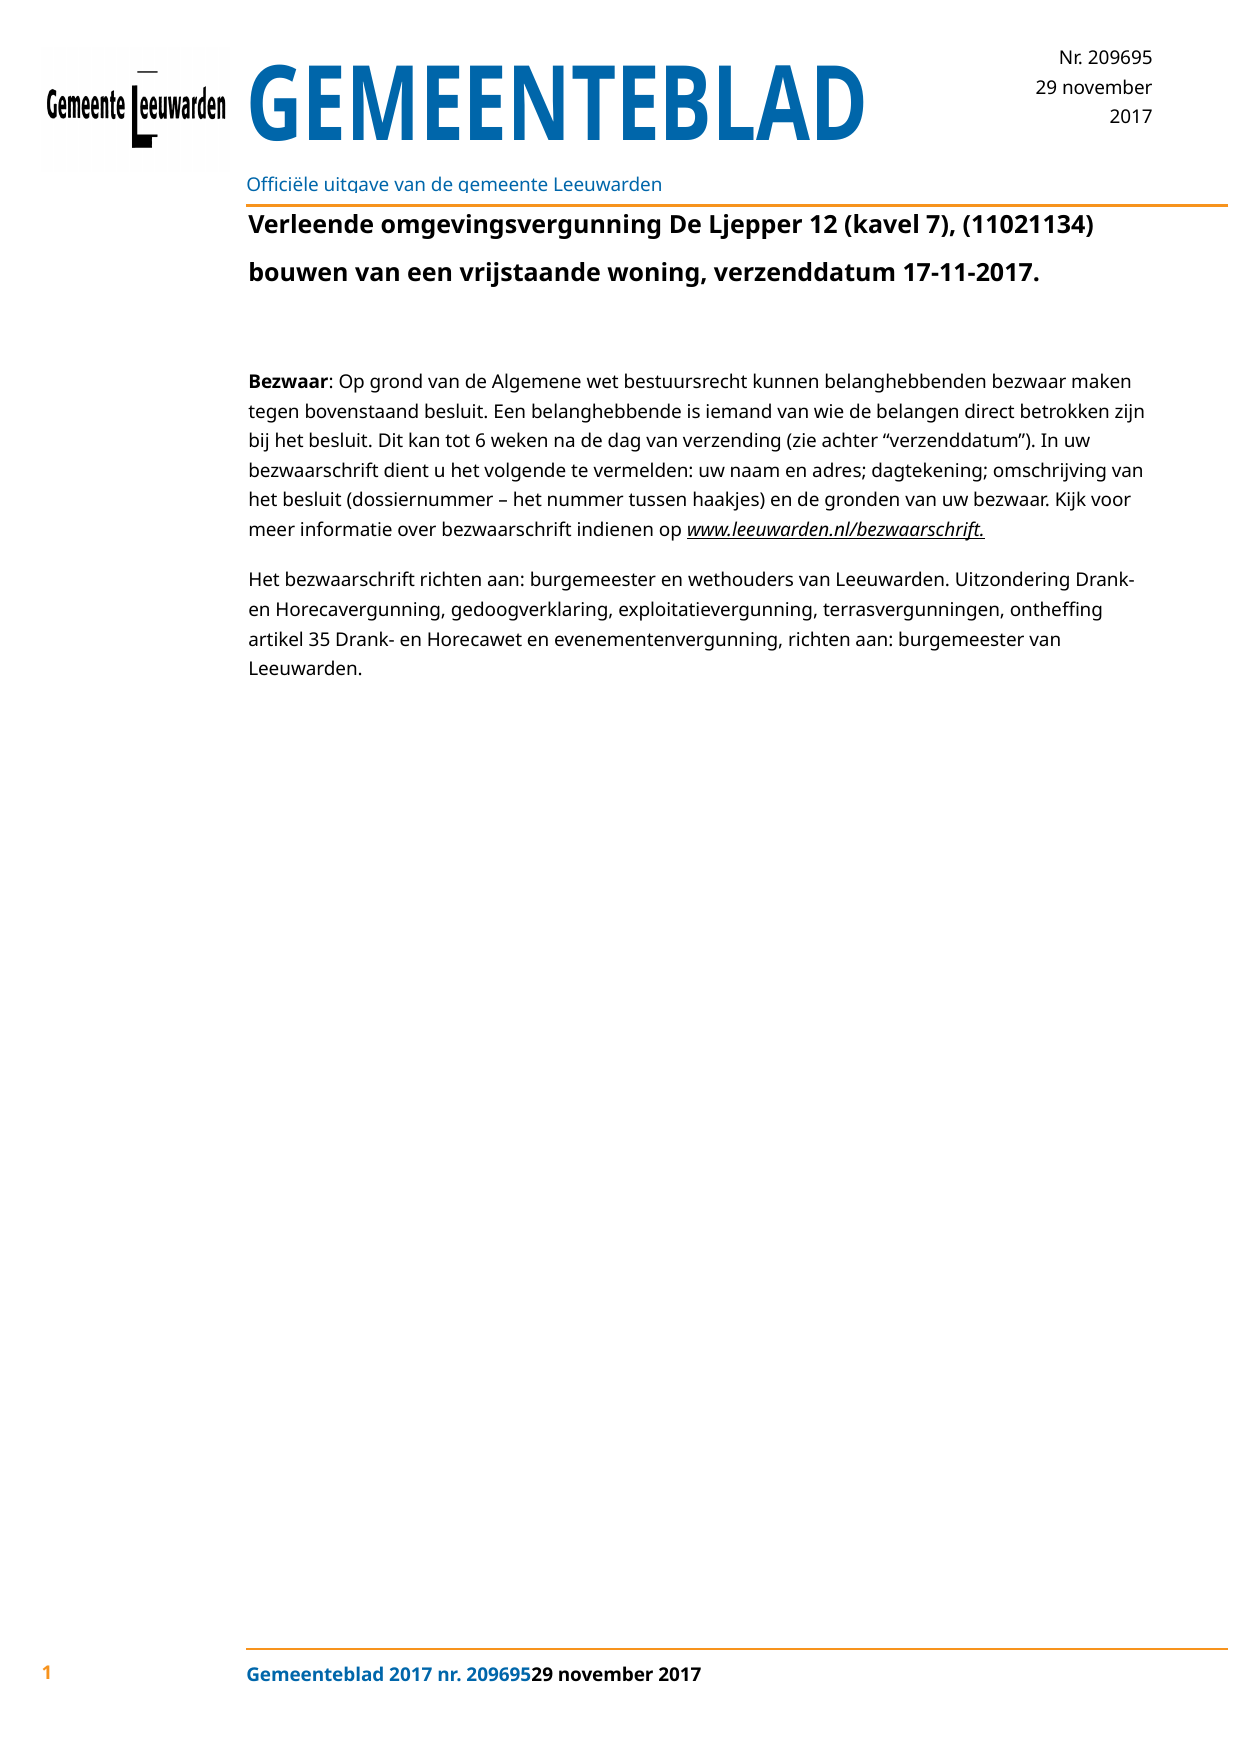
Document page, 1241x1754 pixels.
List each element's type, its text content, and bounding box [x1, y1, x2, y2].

picture [41, 47, 231, 172]
text Het bezwaarschrift richten aan: burgemeester en wethouders van Leeuwarden. Uitzondering Drank- en Horecavergunning, gedoogverklaring, exploitatievergunning, terrasvergunningen, ontheffing artikel 35 Drank- en Horecawet en evenementenvergunning, richten aan: burgemeester van Leeuwarden. [248, 567, 1152, 681]
text Bezwaar: Op grond van de Algemene wet bestuursrecht kunnen belanghebbenden bezwaar maken tegen bovenstaand besluit. Een belanghebbende is iemand van wie de belangen direct betrokken zijn bij het besluit. Dit kan tot 6 weken na de dag van verzending (zie achter “verzenddatum”). In uw bezwaarschrift dient u het volgende te vermelden: uw naam en adres; dagtekening; omschrijving van het besluit (dossiernummer – het nummer tussen haakjes) en de gronden van uw bezwaar. Kijk voor meer informatie over bezwaarschrift indienen op www.leeuwarden.nl/bezwaarschrift. [248, 368, 1152, 542]
text Verleende omgevingsvergunning De Ljepper 12 (kavel 7), (11021134) bouwen van een vrijstaande woning, verzenddatum 17-11-2017. [248, 207, 1152, 288]
